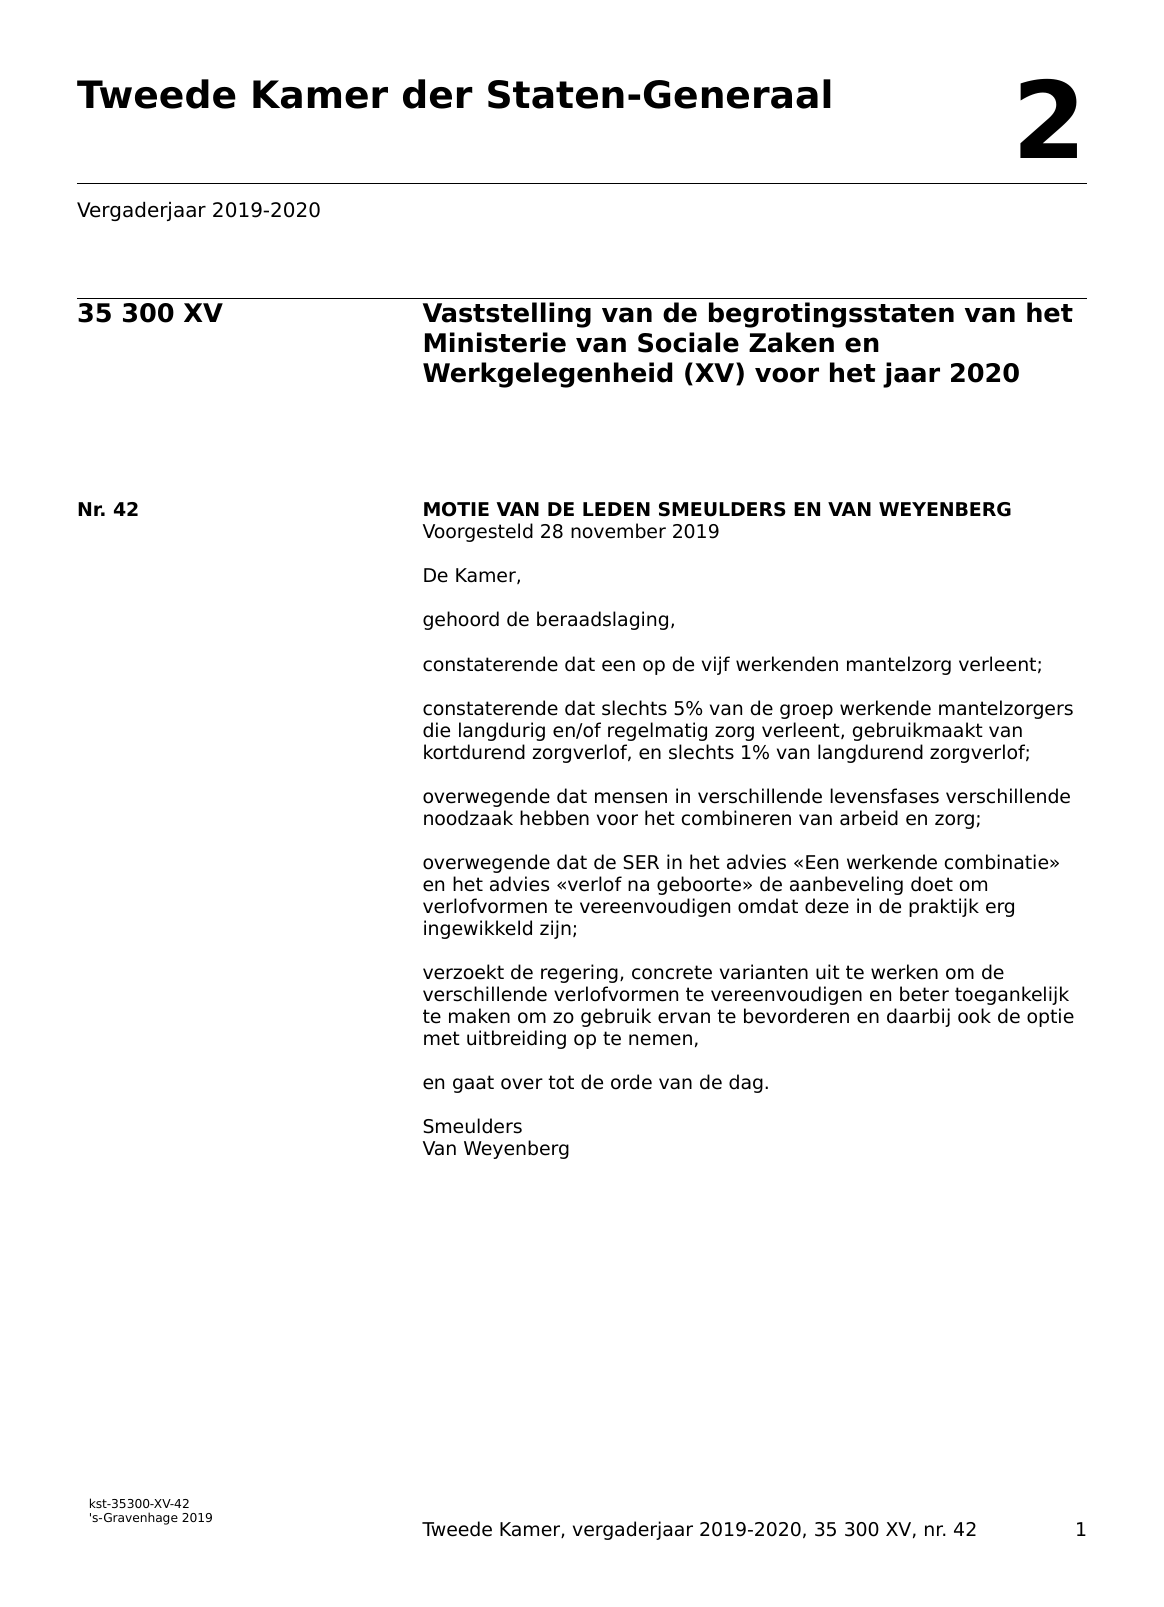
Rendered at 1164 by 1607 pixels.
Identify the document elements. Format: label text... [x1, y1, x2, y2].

text gehoord de beraadslaging, [422, 609, 1087, 631]
subtitle 35 300 XV Vaststelling van de begrotingsstaten van het Ministerie van Sociale Zaken en Werkgelegenheid (XV) voor het jaar 2020 [77, 299, 1087, 388]
text Voorgesteld 28 november 2019 [422, 521, 1087, 543]
text constaterende dat slechts 5% van de groep werkende mantelzorgers die langdurig en/of regelmatig zorg verleent, gebruikmaakt van kortdurend zorgverlof, en slechts 1% van langdurend zorgverlof; [422, 698, 1087, 764]
text overwegende dat de SER in het advies «Een werkende combinatie» en het advies «verlof na geboorte» de aanbeveling doet om verlofvormen te vereenvoudigen omdat deze in de praktijk erg ingewikkeld zijn; [422, 852, 1087, 940]
text verzoekt de regering, concrete varianten uit te werken om de verschillende verlofvormen te vereenvoudigen en beter toegankelijk te maken om zo gebruik ervan te bevorderen en daarbij ook de optie met uitbreiding op te nemen, [422, 962, 1087, 1050]
subtitle Nr. 42 MOTIE VAN DE LEDEN SMEULDERS EN VAN WEYENBERG [77, 499, 1087, 521]
table_cell Vergaderjaar 2019-2020 [77, 184, 1087, 298]
table_header Tweede Kamer der Staten-Generaal [77, 59, 886, 183]
text kst-35300-XV-42 [88, 1497, 323, 1511]
text overwegende dat mensen in verschillende levensfases verschillende noodzaak hebben voor het combineren van arbeid en zorg; [422, 786, 1087, 830]
text en gaat over tot de orde van de dag. [422, 1072, 1087, 1094]
text De Kamer, [422, 565, 1087, 587]
table_header 2 [886, 59, 1087, 183]
text constaterende dat een op de vijf werkenden mantelzorg verleent; [422, 653, 1087, 676]
text Smeulders [422, 1116, 1087, 1138]
text 's-Gravenhage 2019 [88, 1511, 323, 1525]
text Van Weyenberg [422, 1138, 1087, 1160]
